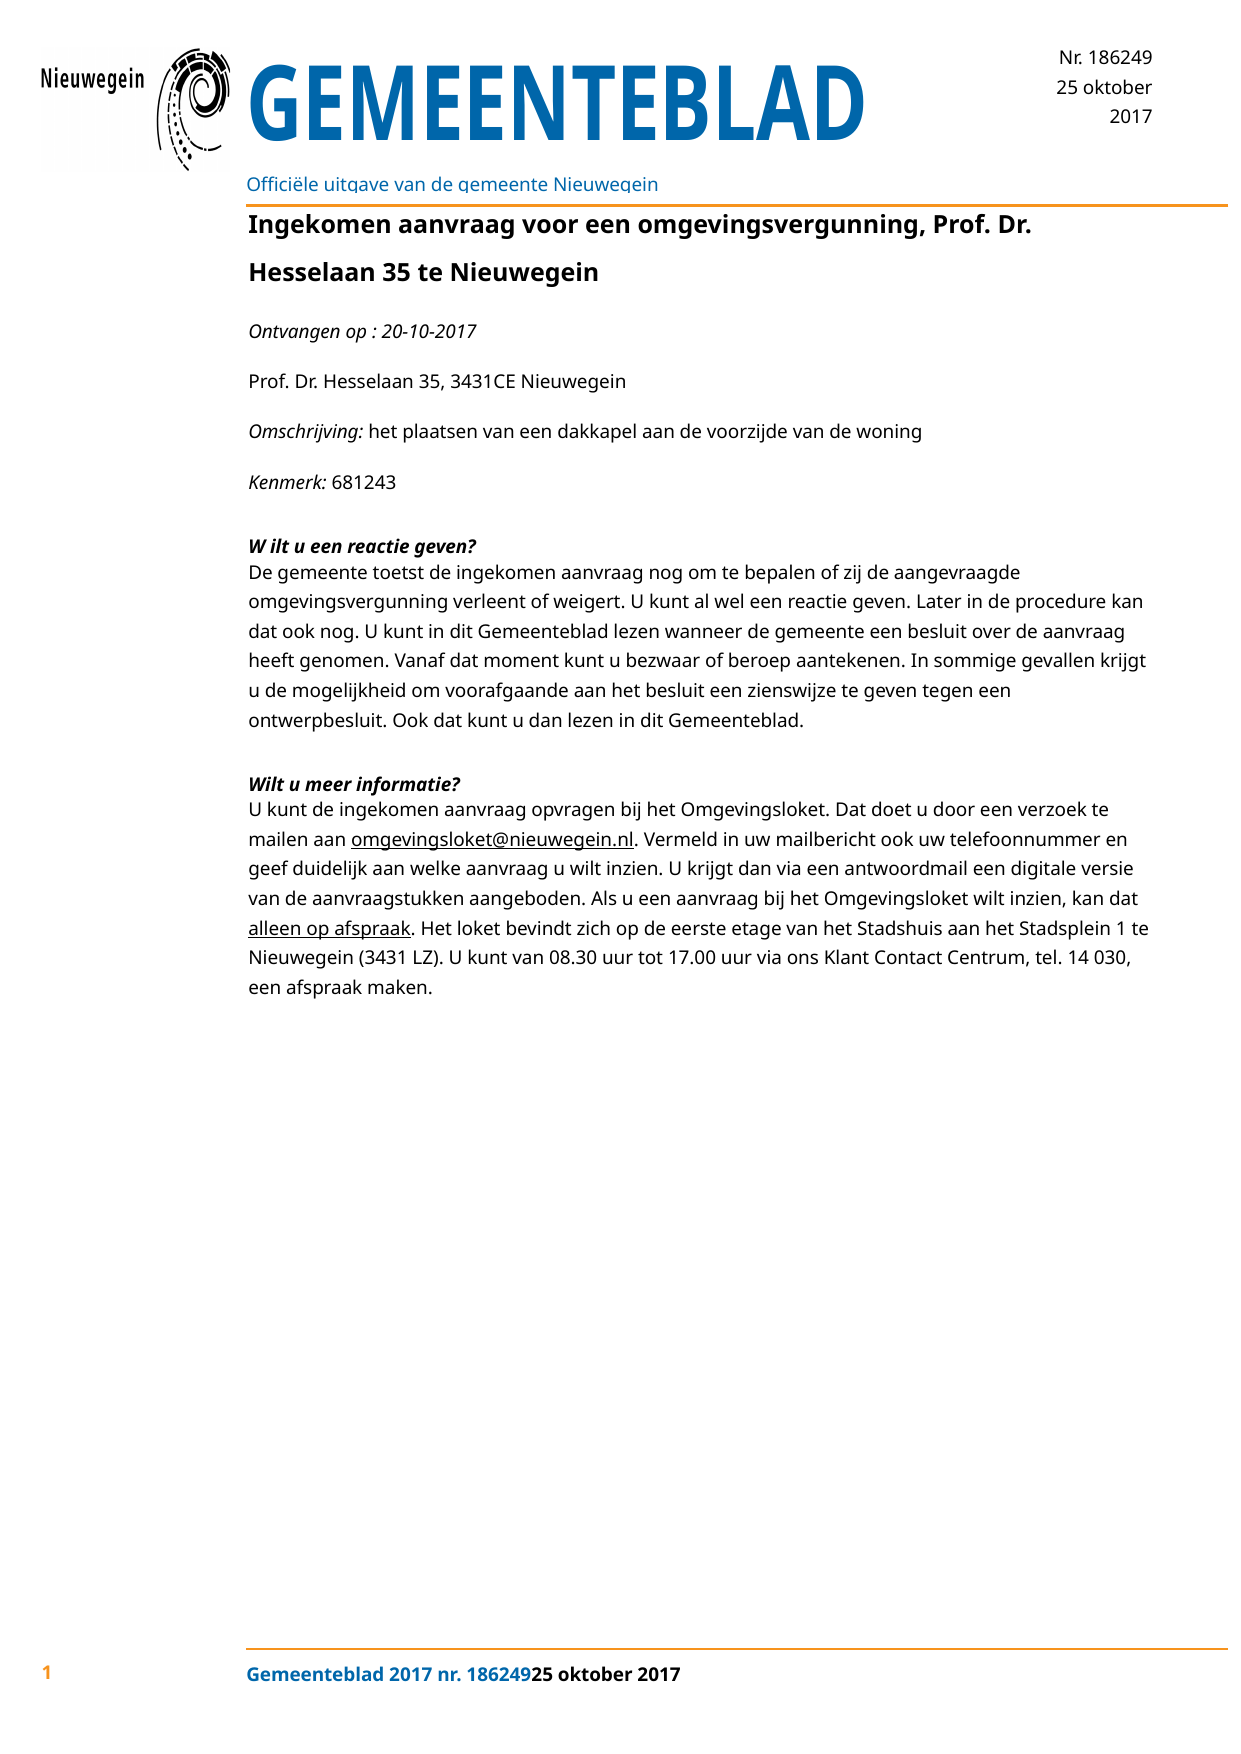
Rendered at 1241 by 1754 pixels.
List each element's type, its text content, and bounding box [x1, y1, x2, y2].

text U kunt de ingekomen aanvraag opvragen bij het Omgevingsloket. Dat doet u door een verzoek te mailen aan omgevingsloket@nieuwegein.nl. Vermeld in uw mailbericht ook uw telefoonnummer en geef duidelijk aan welke aanvraag u wilt inzien. U krijgt dan via een antwoordmail een digitale versie van de aanvraagstukken aangeboden. Als u een aanvraag bij het Omgevingsloket wilt inzien, kan dat alleen op afspraak. Het loket bevindt zich op de eerste etage van het Stadshuis aan het Stadsplein 1 te Nieuwegein (3431 LZ). U kunt van 08.30 uur tot 17.00 uur via ons Klant Contact Centrum, tel. 14 030, een afspraak maken. [248, 796, 1152, 1000]
picture [41, 47, 231, 172]
text Ontvangen op : 20-10-2017 [248, 318, 1152, 344]
text De gemeente toetst de ingekomen aanvraag nog om te bepalen of zij de aangevraagde omgevingsvergunning verleent of weigert. U kunt al wel een reactie geven. Later in de procedure kan dat ook nog. U kunt in dit Gemeenteblad lezen wanneer de gemeente een besluit over de aanvraag heeft genomen. Vanaf dat moment kunt u bezwaar of beroep aantekenen. In sommige gevallen krijgt u de mogelijkheid om voorafgaande aan het besluit een zienswijze te geven tegen een ontwerpbesluit. Ook dat kunt u dan lezen in dit Gemeenteblad. [248, 559, 1152, 732]
text W ilt u een reactie geven? [248, 533, 1152, 559]
text Kenmerk: 681243 [248, 469, 1152, 495]
text Ingekomen aanvraag voor een omgevingsvergunning, Prof. Dr. Hesselaan 35 te Nieuwegein [248, 207, 1152, 288]
text Wilt u meer informatie? [248, 771, 1152, 796]
text Prof. Dr. Hesselaan 35, 3431CE Nieuwegein [248, 368, 1152, 394]
text Omschrijving: het plaatsen van een dakkapel aan de voorzijde van de woning [248, 419, 1152, 444]
